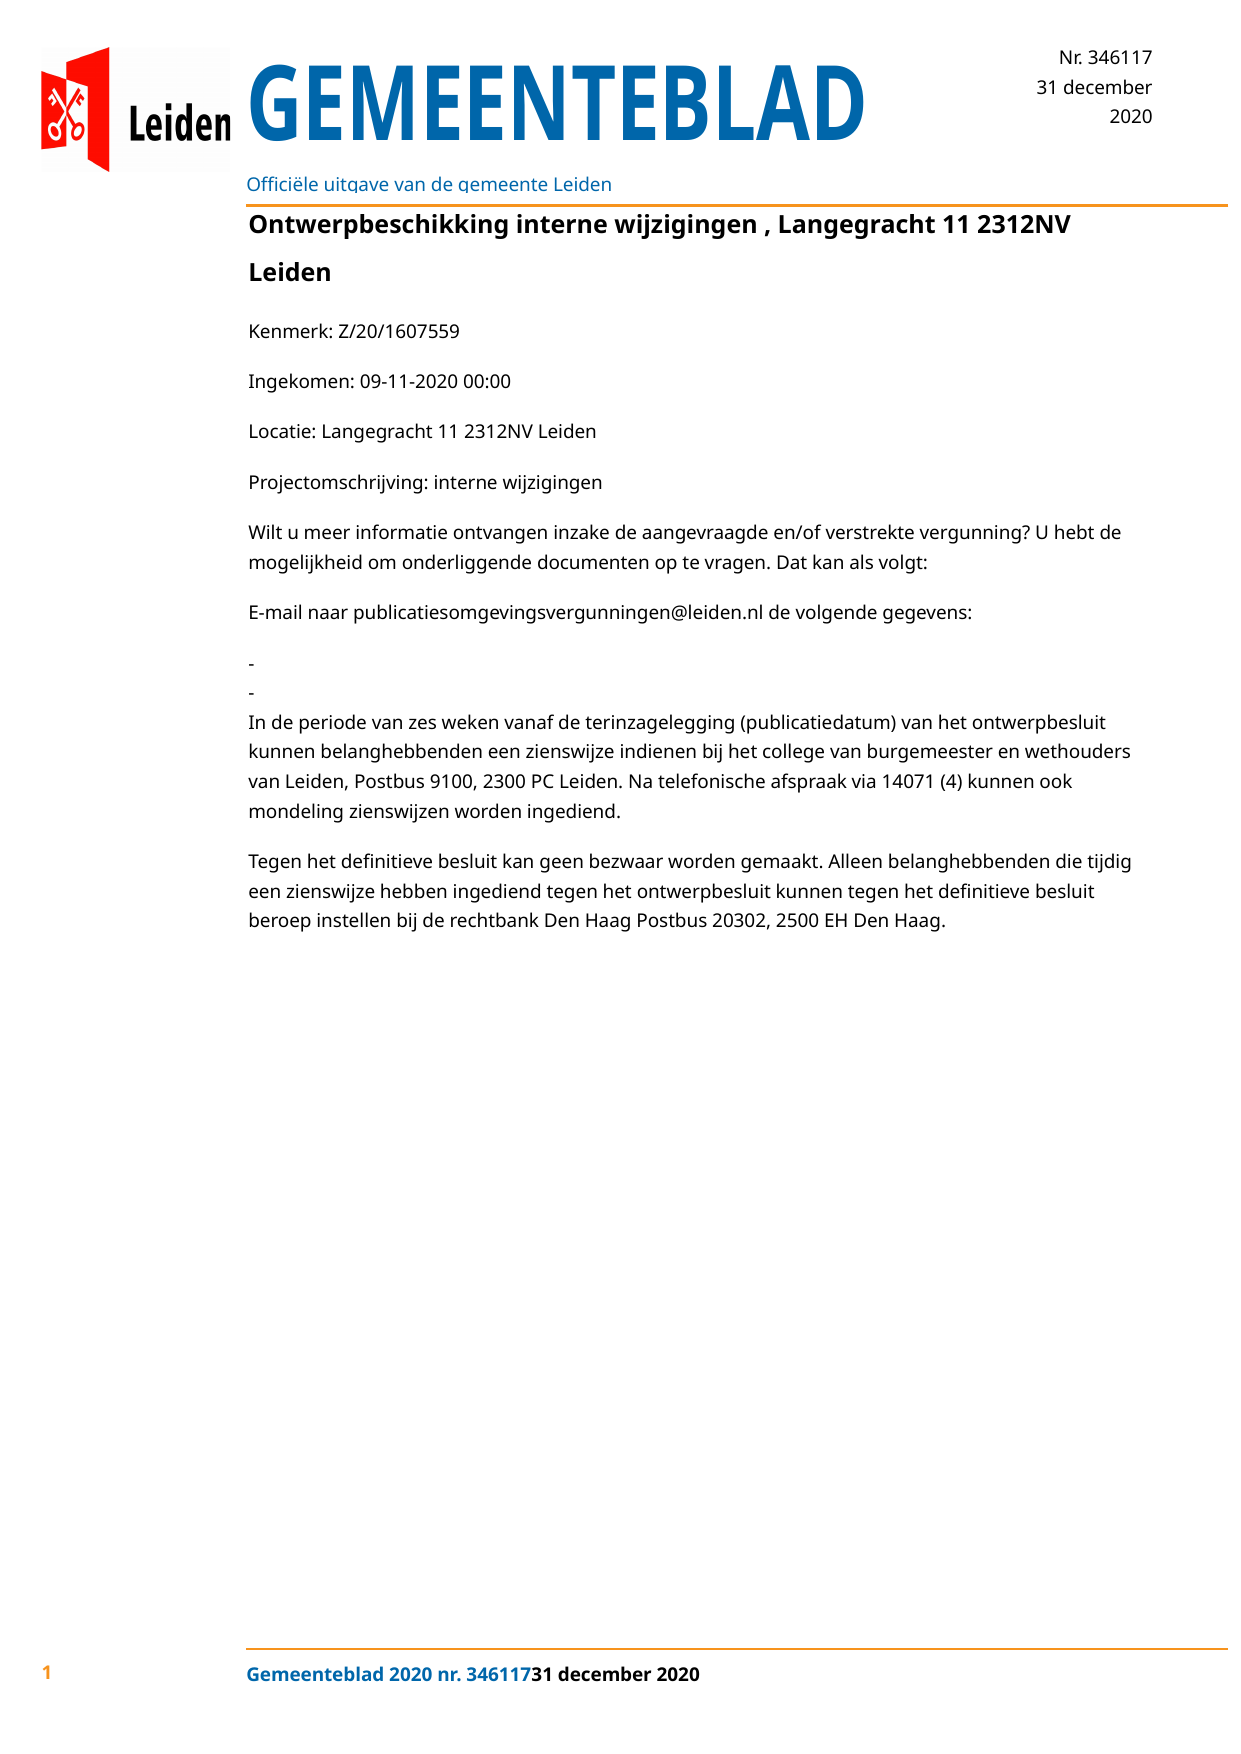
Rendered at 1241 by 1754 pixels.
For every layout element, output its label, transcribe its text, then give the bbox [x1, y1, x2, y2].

text Locatie: Langegracht 11 2312NV Leiden [248, 419, 1152, 444]
text Projectomschrijving: interne wijzigingen [248, 469, 1152, 495]
text Kenmerk: Z/20/1607559 [248, 318, 1152, 344]
text Wilt u meer informatie ontvangen inzake de aangevraagde en/of verstrekte vergunning? U hebt de mogelijkheid om onderliggende documenten op te vragen. Dat kan als volgt: [248, 519, 1152, 575]
text E-mail naar publicatiesomgevingsvergunningen@leiden.nl de volgende gegevens: [248, 599, 1152, 625]
text Ingekomen: 09-11-2020 00:00 [248, 368, 1152, 394]
picture [41, 47, 231, 172]
text Tegen het definitieve besluit kan geen bezwaar worden gemaakt. Alleen belanghebbenden die tijdig een zienswijze hebben ingediend tegen het ontwerpbesluit kunnen tegen het definitieve besluit beroep instellen bij de rechtbank Den Haag Postbus 20302, 2500 EH Den Haag. [248, 848, 1152, 933]
text Ontwerpbeschikking interne wijzigingen , Langegracht 11 2312NV Leiden [248, 207, 1152, 288]
text In de periode van zes weken vanaf de terinzagelegging (publicatiedatum) van het ontwerpbesluit kunnen belanghebbenden een zienswijze indienen bij het college van burgemeester en wethouders van Leiden, Postbus 9100, 2300 PC Leiden. Na telefonische afspraak via 14071 (4) kunnen ook mondeling zienswijzen worden ingediend. [248, 709, 1152, 824]
